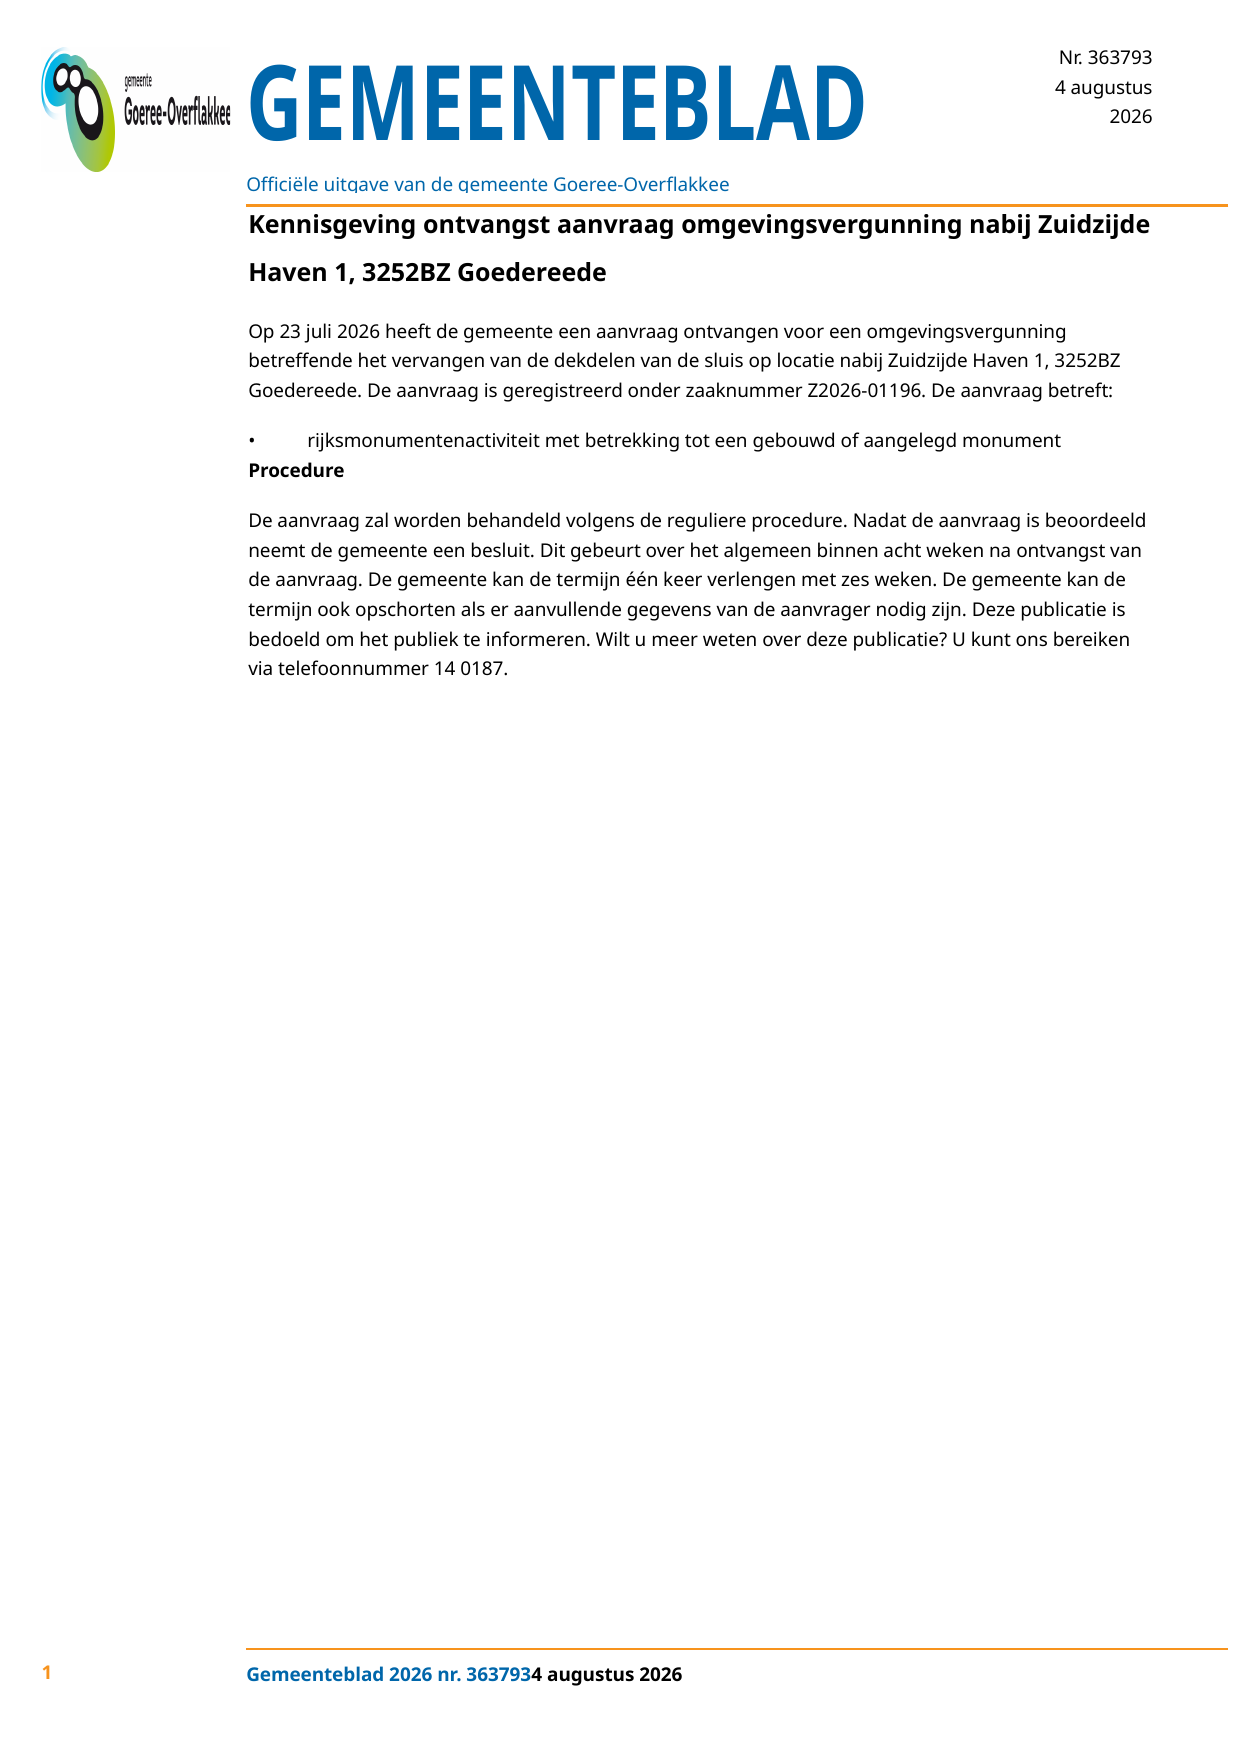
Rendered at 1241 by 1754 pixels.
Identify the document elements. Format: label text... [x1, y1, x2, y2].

text Op 23 juli 2026 heeft de gemeente een aanvraag ontvangen voor een omgevingsvergunning betreffende het vervangen van de dekdelen van de sluis op locatie nabij Zuidzijde Haven 1, 3252BZ Goedereede. De aanvraag is geregistreerd onder zaaknummer Z2026-01196. De aanvraag betreft: [248, 318, 1152, 403]
text Procedure [248, 457, 1152, 483]
text Kennisgeving ontvangst aanvraag omgevingsvergunning nabij Zuidzijde Haven 1, 3252BZ Goedereede [248, 207, 1152, 288]
text De aanvraag zal worden behandeld volgens de reguliere procedure. Nadat de aanvraag is beoordeeld neemt de gemeente een besluit. Dit gebeurt over het algemeen binnen acht weken na ontvangst van de aanvraag. De gemeente kan de termijn één keer verlengen met zes weken. De gemeente kan de termijn ook opschorten als er aanvullende gegevens van de aanvrager nodig zijn. Deze publicatie is bedoeld om het publiek te informeren. Wilt u meer weten over deze publicatie? U kunt ons bereiken via telefoonnummer 14 0187. [248, 507, 1152, 681]
picture [41, 47, 231, 172]
list rijksmonumentenactiviteit met betrekking tot een gebouwd of aangelegd monument [248, 427, 1152, 453]
